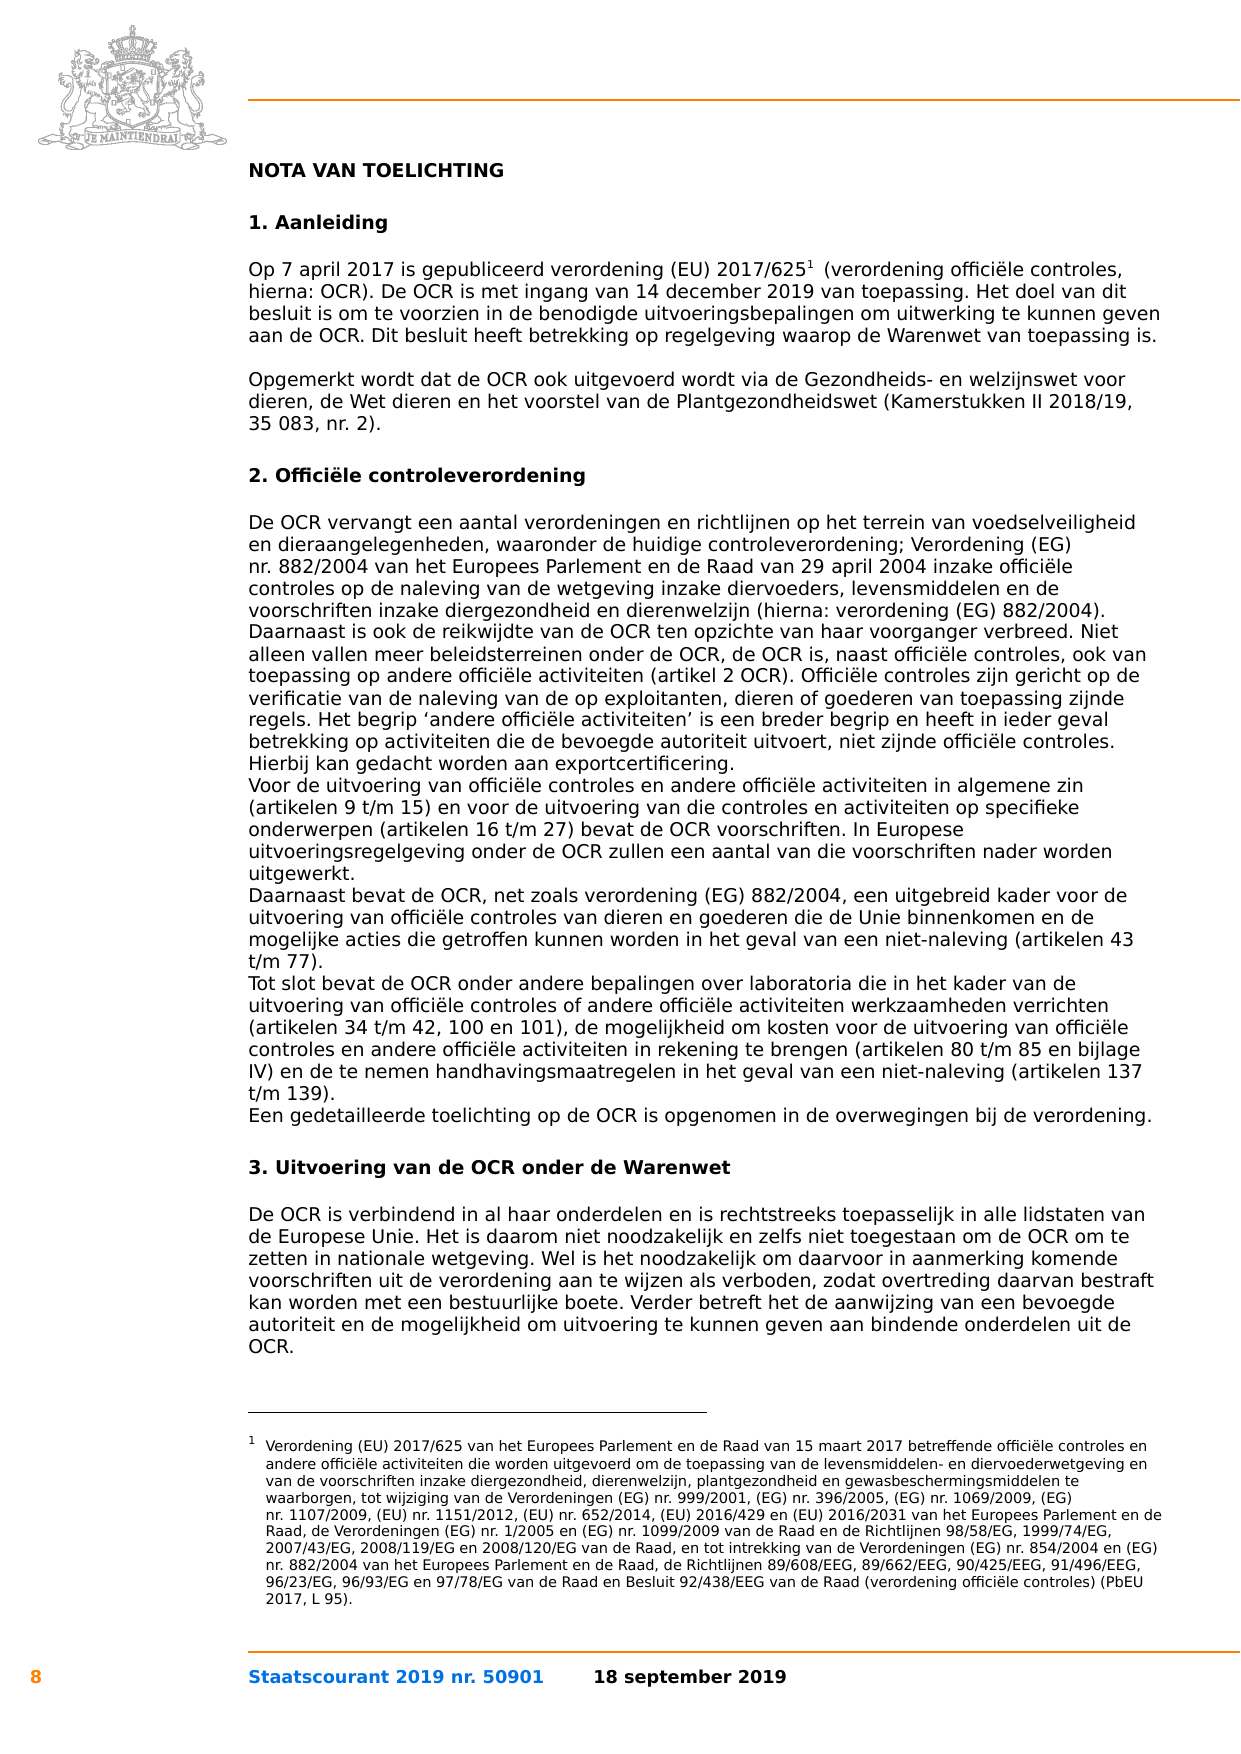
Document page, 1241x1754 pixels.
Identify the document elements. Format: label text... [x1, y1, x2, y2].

text De OCR vervangt een aantal verordeningen en richtlijnen op het terrein van voedselveiligheid en dieraangelegenheden, waaronder de huidige controleverordening; Verordening (EG) nr. 882/2004 van het Europees Parlement en de Raad van 29 april 2004 inzake officiële controles op de naleving van de wetgeving inzake diervoeders, levensmiddelen en de voorschriften inzake diergezondheid en dierenwelzijn (hierna: verordening (EG) 882/2004). [248, 512, 1163, 621]
picture [38, 25, 227, 150]
subtitle NOTA VAN TOELICHTING [248, 160, 1163, 182]
subtitle 3. Uitvoering van de OCR onder de Warenwet [248, 1157, 1163, 1179]
text Voor de uitvoering van officiële controles en andere officiële activiteiten in algemene zin (artikelen 9 t/m 15) en voor de uitvoering van die controles en activiteiten op specifieke onderwerpen (artikelen 16 t/m 27) bevat de OCR voorschriften. In Europese uitvoeringsregelgeving onder de OCR zullen een aantal van die voorschriften nader worden uitgewerkt. [248, 775, 1163, 885]
text Daarnaast is ook de reikwijdte van de OCR ten opzichte van haar voorganger verbreed. Niet alleen vallen meer beleidsterreinen onder de OCR, de OCR is, naast officiële controles, ook van toepassing op andere officiële activiteiten (artikel 2 OCR). Officiële controles zijn gericht op de verificatie van de naleving van de op exploitanten, dieren of goederen van toepassing zijnde regels. Het begrip ‘andere officiële activiteiten’ is een breder begrip en heeft in ieder geval betrekking op activiteiten die de bevoegde autoriteit uitvoert, niet zijnde officiële controles. Hierbij kan gedacht worden aan exportcertificering. [248, 621, 1163, 775]
text Tot slot bevat de OCR onder andere bepalingen over laboratoria die in het kader van de uitvoering van officiële controles of andere officiële activiteiten werkzaamheden verrichten (artikelen 34 t/m 42, 100 en 101), de mogelijkheid om kosten voor de uitvoering van officiële controles en andere officiële activiteiten in rekening te brengen (artikelen 80 t/m 85 en bijlage IV) en de te nemen handhavingsmaatregelen in het geval van een niet-naleving (artikelen 137 t/m 139). [248, 973, 1163, 1105]
text De OCR is verbindend in al haar onderdelen en is rechtstreeks toepasselijk in alle lidstaten van de Europese Unie. Het is daarom niet noodzakelijk en zelfs niet toegestaan om de OCR om te zetten in nationale wetgeving. Wel is het noodzakelijk om daarvoor in aanmerking komende voorschriften uit de verordening aan te wijzen als verboden, zodat overtreding daarvan bestraft kan worden met een bestuurlijke boete. Verder betreft het de aanwijzing van een bevoegde autoriteit en de mogelijkheid om uitvoering te kunnen geven aan bindende onderdelen uit de OCR. [248, 1204, 1163, 1358]
text Opgemerkt wordt dat de OCR ook uitgevoerd wordt via de Gezondheids- en welzijnswet voor dieren, de Wet dieren en het voorstel van de Plantgezondheidswet (Kamerstukken II 2018/19, 35 083, nr. 2). [248, 369, 1163, 434]
subtitle 2. Officiële controleverordening [248, 464, 1163, 487]
text Verordening (EU) 2017/625 van het Europees Parlement en de Raad van 15 maart 2017 betreffende officiële controles en andere officiële activiteiten die worden uitgevoerd om de toepassing van de levensmiddelen- en diervoederwetgeving en van de voorschriften inzake diergezondheid, dierenwelzijn, plantgezondheid en gewasbeschermingsmiddelen te waarborgen, tot wijziging van de Verordeningen (EG) nr. 999/2001, (EG) nr. 396/2005, (EG) nr. 1069/2009, (EG) nr. 1107/2009, (EU) nr. 1151/2012, (EU) nr. 652/2014, (EU) 2016/429 en (EU) 2016/2031 van het Europees Parlement en de Raad, de Verordeningen (EG) nr. 1/2005 en (EG) nr. 1099/2009 van de Raad en de Richtlijnen 98/58/EG, 1999/74/EG, 2007/43/EG, 2008/119/EG en 2008/120/EG van de Raad, en tot intrekking van de Verordeningen (EG) nr. 854/2004 en (EG) nr. 882/2004 van het Europees Parlement en de Raad, de Richtlijnen 89/608/EEG, 89/662/EEG, 90/425/EEG, 91/496/EEG, 96/23/EG, 96/93/EG en 97/78/EG van de Raad en Besluit 92/438/EEG van de Raad (verordening officiële controles) (PbEU 2017, L 95). [248, 1434, 1163, 1608]
text Op 7 april 2017 is gepubliceerd verordening (EU) 2017/625 (verordening officiële controles, hierna: OCR). De OCR is met ingang van 14 december 2019 van toepassing. Het doel van dit besluit is om te voorzien in de benodigde uitvoeringsbepalingen om uitwerking te kunnen geven aan de OCR. Dit besluit heeft betrekking op regelgeving waarop de Warenwet van toepassing is. [248, 259, 1163, 347]
text Daarnaast bevat de OCR, net zoals verordening (EG) 882/2004, een uitgebreid kader voor de uitvoering van officiële controles van dieren en goederen die de Unie binnenkomen en de mogelijke acties die getroffen kunnen worden in het geval van een niet-naleving (artikelen 43 t/m 77). [248, 885, 1163, 973]
subtitle 1. Aanleiding [248, 212, 1163, 234]
text Een gedetailleerde toelichting op de OCR is opgenomen in de overwegingen bij de verordening. [248, 1105, 1163, 1127]
